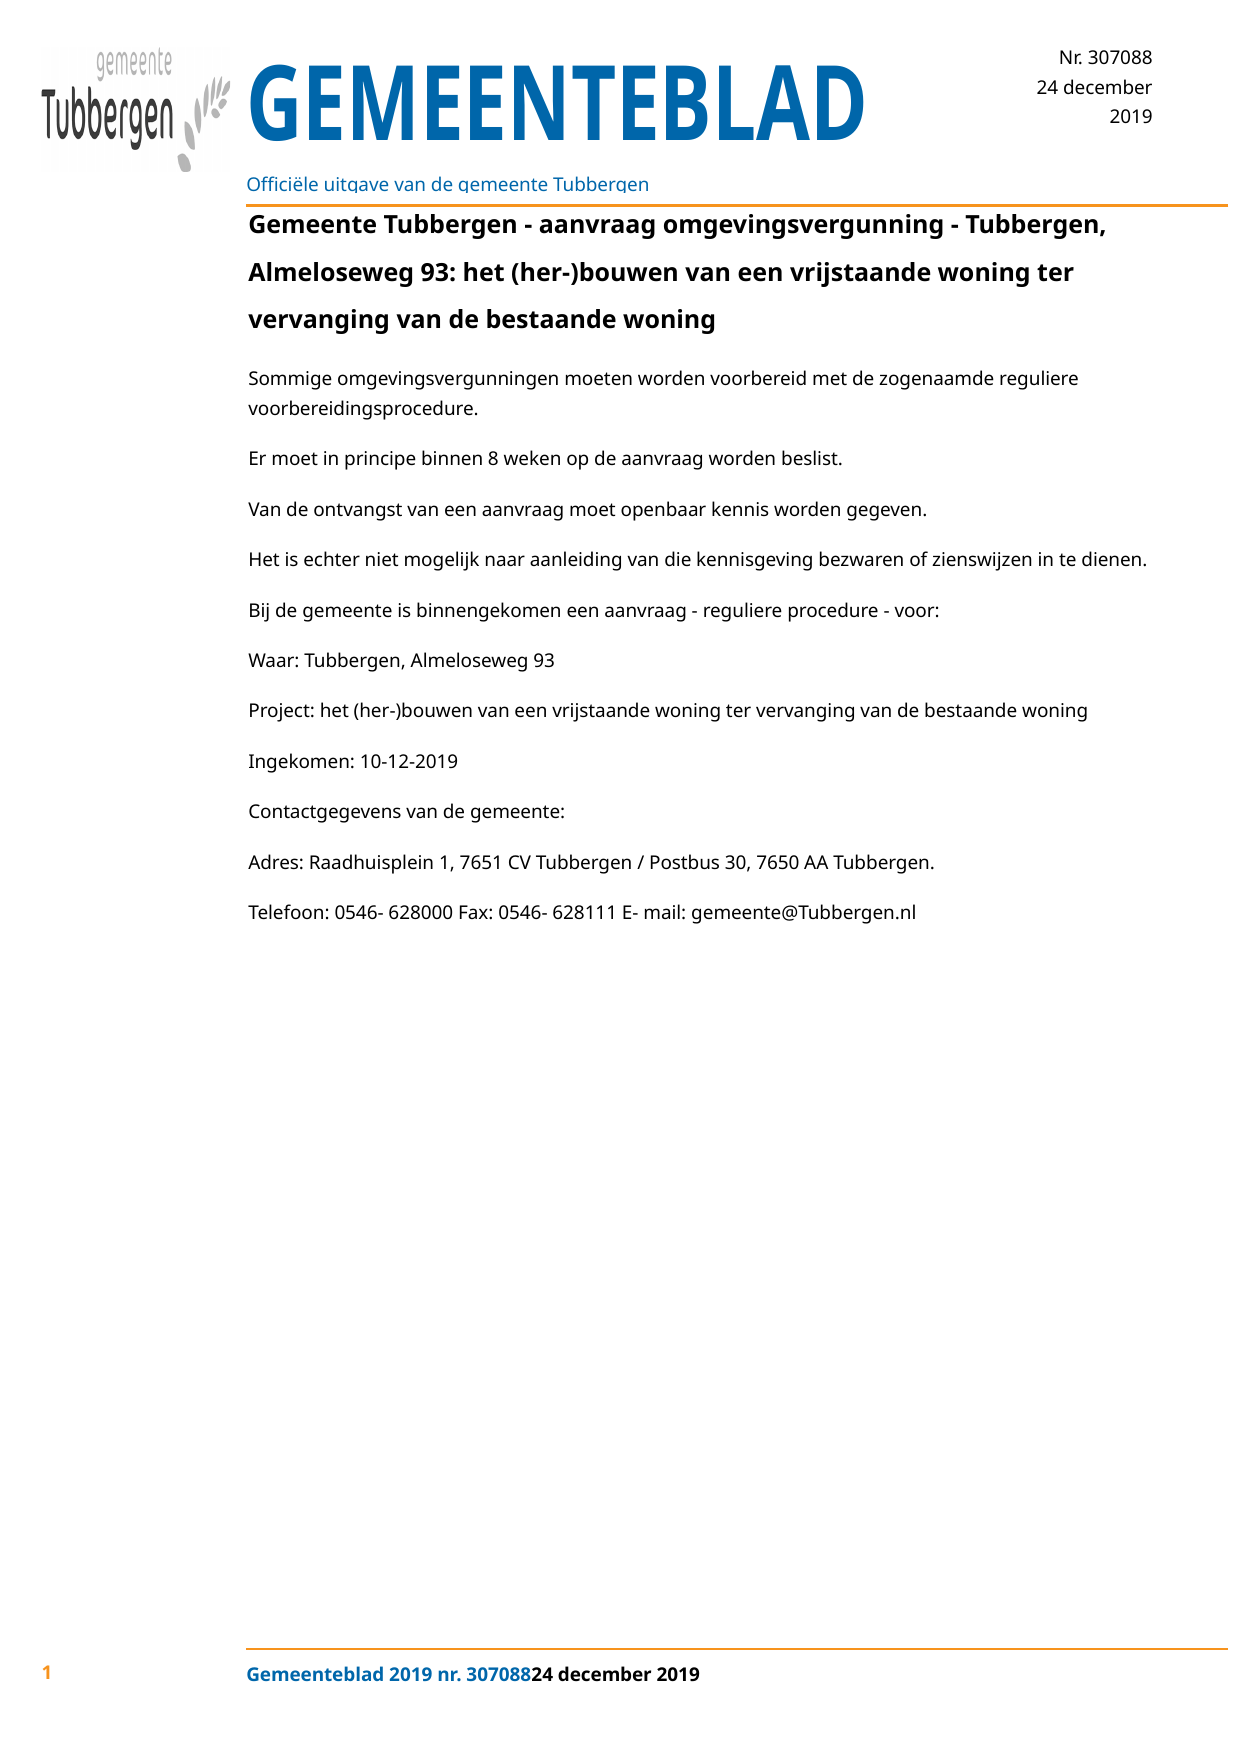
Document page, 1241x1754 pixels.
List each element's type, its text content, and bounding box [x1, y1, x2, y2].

text Waar: Tubbergen, Almeloseweg 93 [248, 647, 1152, 673]
text Het is echter niet mogelijk naar aanleiding van die kennisgeving bezwaren of zienswijzen in te dienen. [248, 546, 1152, 572]
text Bij de gemeente is binnengekomen een aanvraag - reguliere procedure - voor: [248, 597, 1152, 622]
text Project: het (her-)bouwen van een vrijstaande woning ter vervanging van de bestaande woning [248, 698, 1152, 723]
text Sommige omgevingsvergunningen moeten worden voorbereid met de zogenaamde reguliere voorbereidingsprocedure. [248, 366, 1152, 421]
picture [41, 47, 231, 172]
text Er moet in principe binnen 8 weken op de aanvraag worden beslist. [248, 446, 1152, 471]
text Van de ontvangst van een aanvraag moet openbaar kennis worden gegeven. [248, 496, 1152, 522]
text Ingekomen: 10-12-2019 [248, 748, 1152, 774]
text Gemeente Tubbergen - aanvraag omgevingsvergunning - Tubbergen, Almeloseweg 93: het (her-)bouwen van een vrijstaande woning ter vervanging van de bestaande woning [248, 207, 1152, 336]
text Adres: Raadhuisplein 1, 7651 CV Tubbergen / Postbus 30, 7650 AA Tubbergen. [248, 849, 1152, 874]
text Contactgegevens van de gemeente: [248, 798, 1152, 824]
text Telefoon: 0546- 628000 Fax: 0546- 628111 E- mail: gemeente@Tubbergen.nl [248, 899, 1152, 925]
